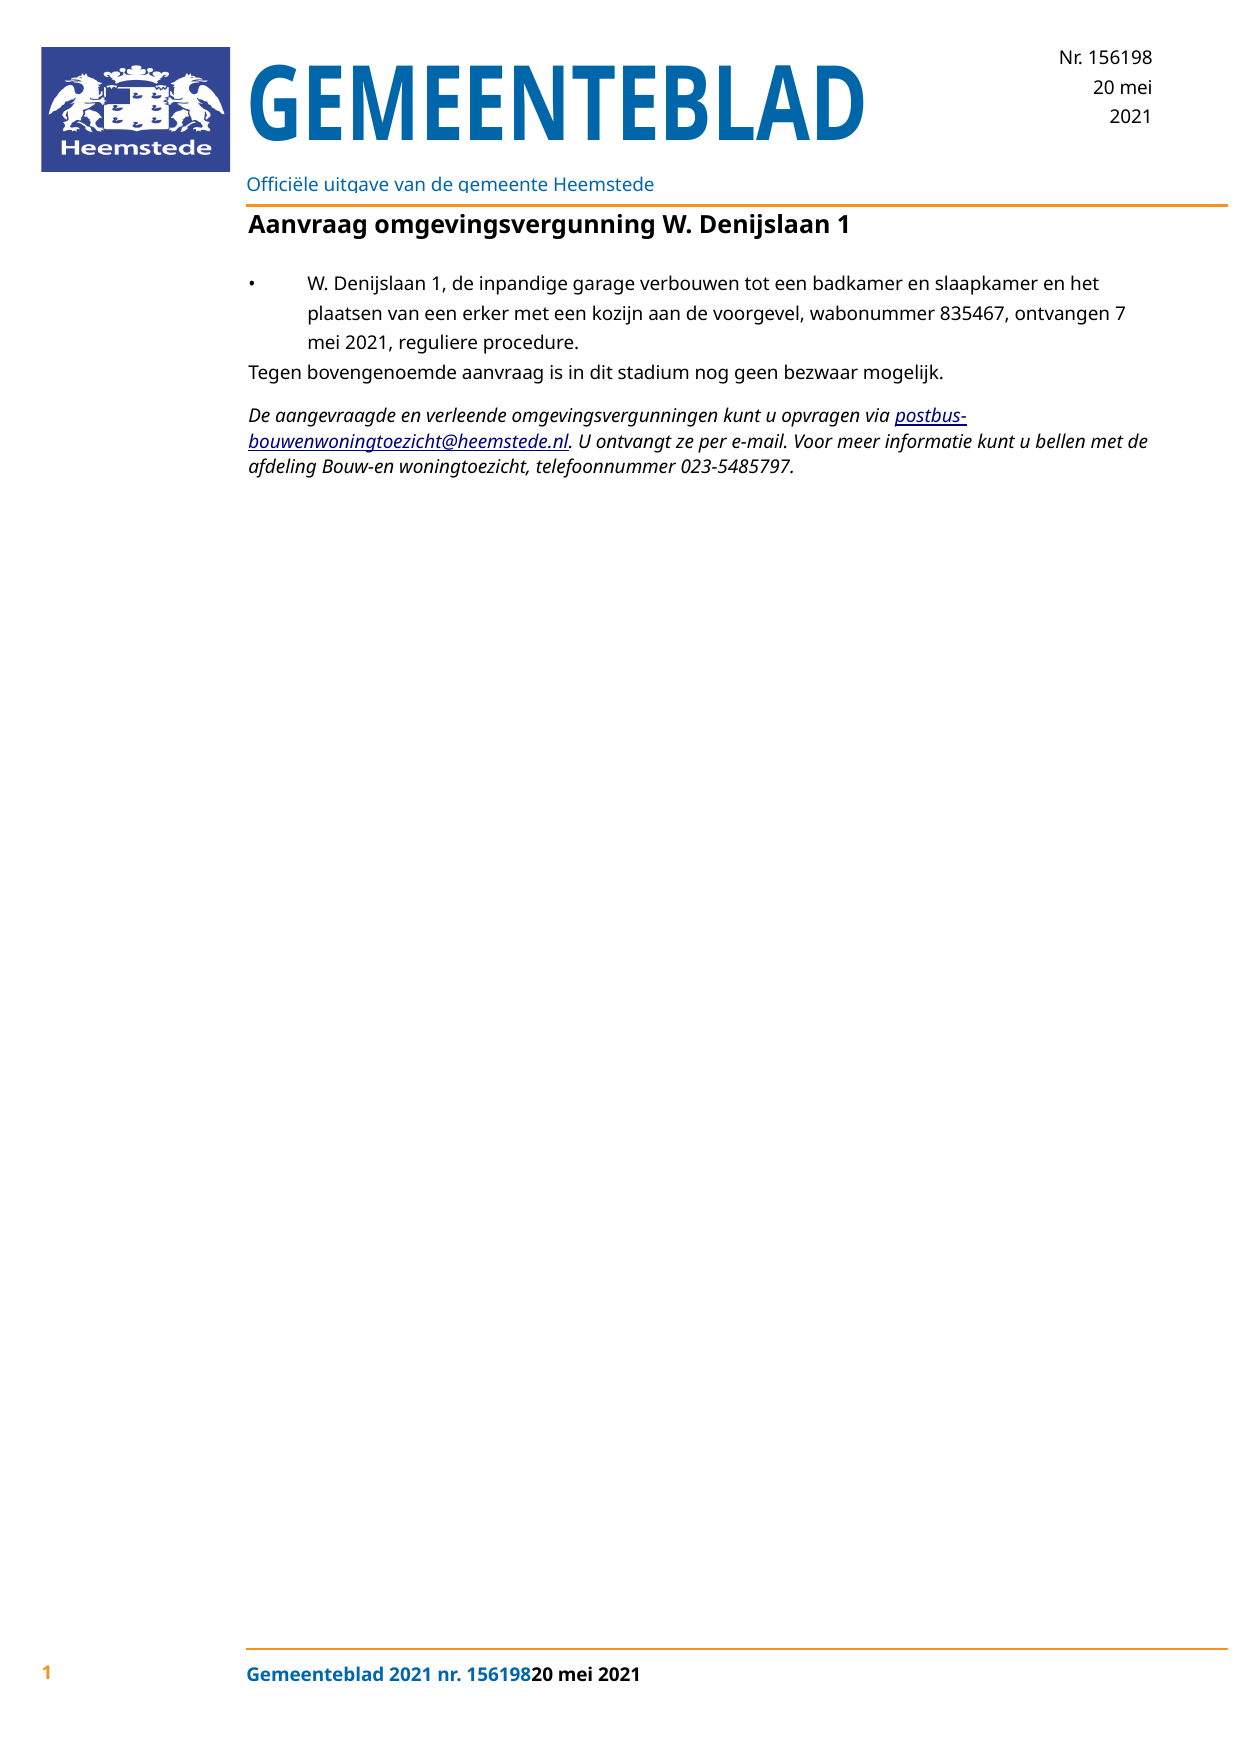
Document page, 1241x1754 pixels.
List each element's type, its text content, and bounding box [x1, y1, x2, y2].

picture [41, 47, 231, 172]
text Aanvraag omgevingsvergunning W. Denijslaan 1 [248, 207, 1152, 241]
text Tegen bovengenoemde aanvraag is in dit stadium nog geen bezwaar mogelijk. [248, 359, 1152, 385]
list W. Denijslaan 1, de inpandige garage verbouwen tot een badkamer en slaapkamer en het plaatsen van een erker met een kozijn aan de voorgevel, wabonummer 835467, ontvangen 7 mei 2021, reguliere procedure. [248, 270, 1152, 355]
text De aangevraagde en verleende omgevingsvergunningen kunt u opvragen via postbus-bouwenwoningtoezicht@heemstede.nl. U ontvangt ze per e-mail. Voor meer informatie kunt u bellen met de afdeling Bouw-en woningtoezicht, telefoonnummer 023-5485797. [248, 402, 1152, 479]
